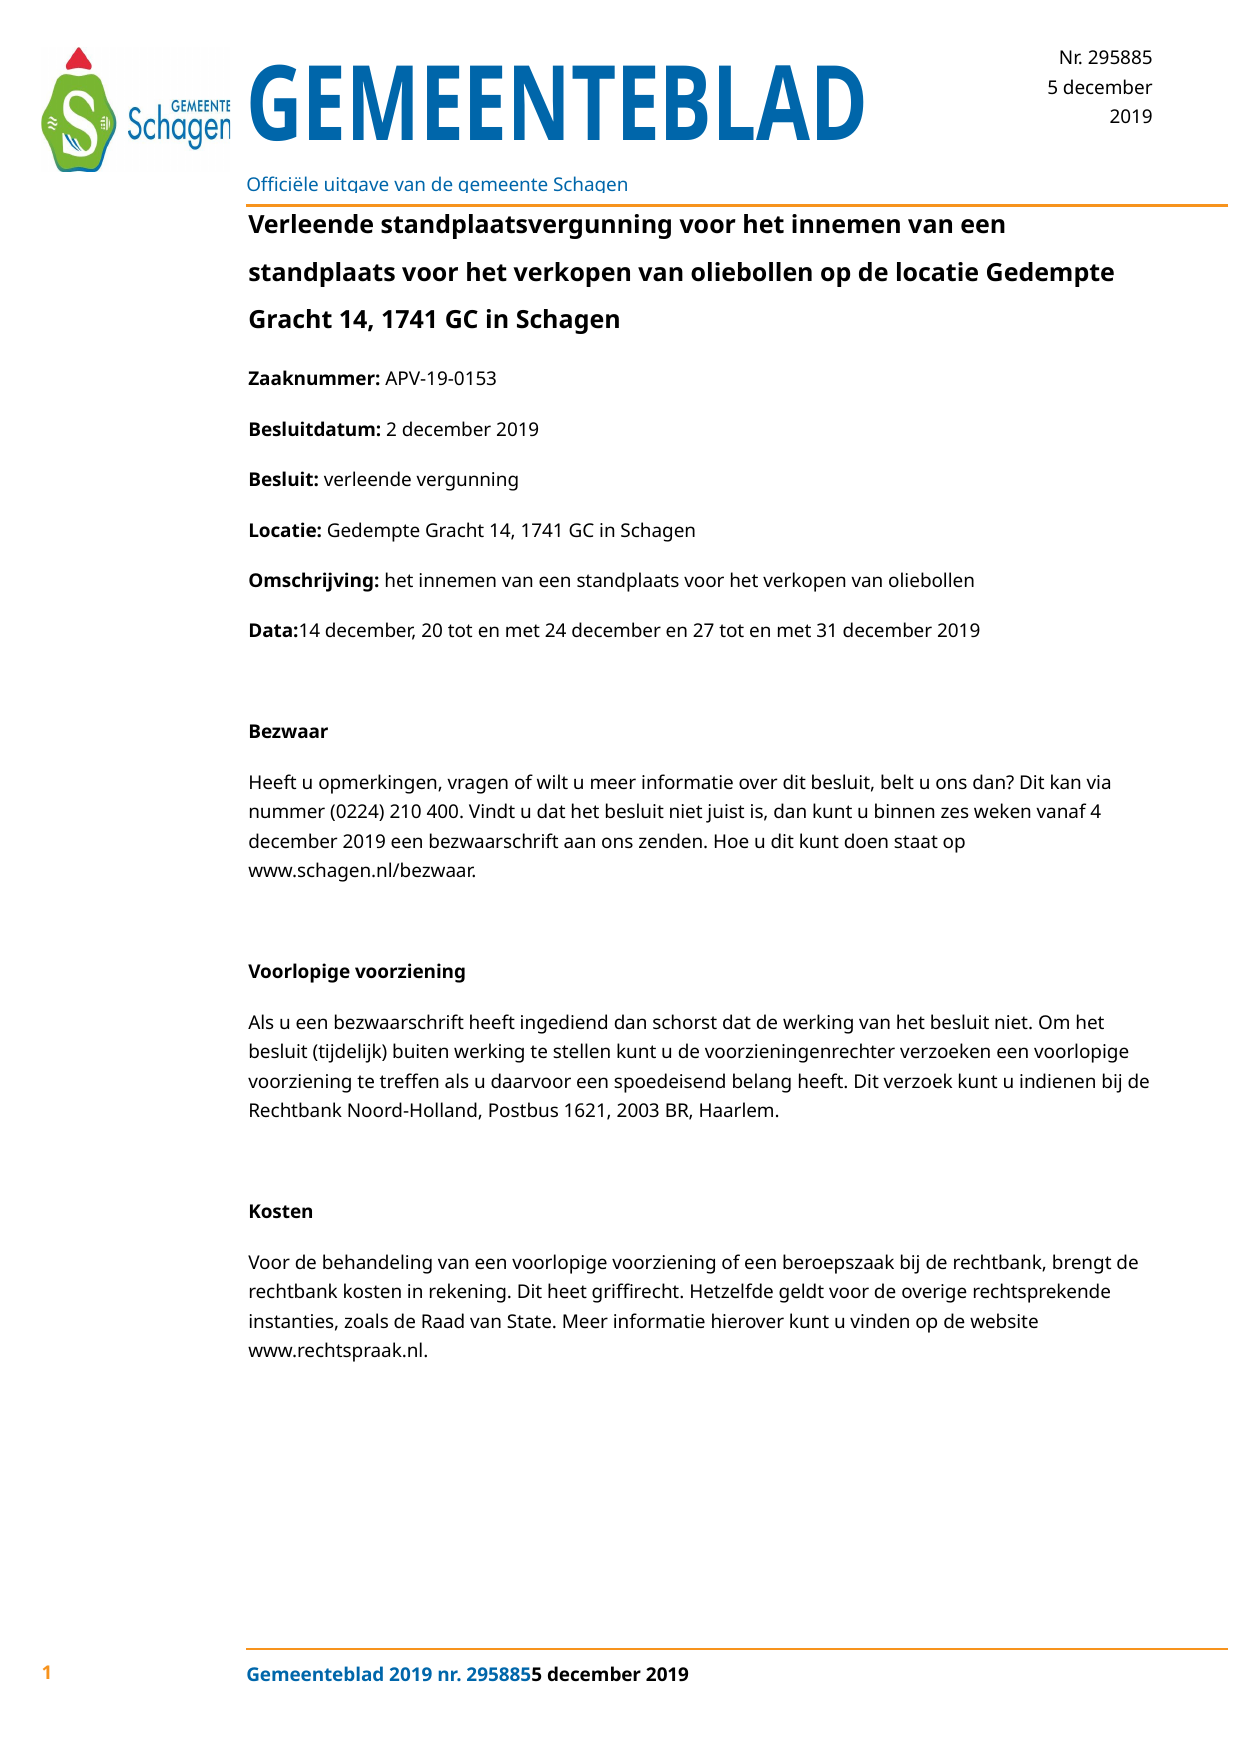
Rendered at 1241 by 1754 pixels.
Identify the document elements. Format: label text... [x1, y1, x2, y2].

picture [41, 47, 231, 172]
text Omschrijving: het innemen van een standplaats voor het verkopen van oliebollen [248, 567, 1152, 593]
text Locatie: Gedempte Gracht 14, 1741 GC in Schagen [248, 517, 1152, 542]
text Kosten [248, 1198, 1152, 1224]
text Besluit: verleende vergunning [248, 466, 1152, 492]
text Voor de behandeling van een voorlopige voorziening of een beroepszaak bij de rechtbank, brengt de rechtbank kosten in rekening. Dit heet griffirecht. Hetzelfde geldt voor de overige rechtsprekende instanties, zoals de Raad van State. Meer informatie hierover kunt u vinden op de website www.rechtspraak.nl. [248, 1249, 1152, 1363]
text Data:14 december, 20 tot en met 24 december en 27 tot en met 31 december 2019 [248, 618, 1152, 643]
text Heeft u opmerkingen, vragen of wilt u meer informatie over dit besluit, belt u ons dan? Dit kan via nummer (0224) 210 400. Vindt u dat het besluit niet juist is, dan kunt u binnen zes weken vanaf 4 december 2019 een bezwaarschrift aan ons zenden. Hoe u dit kunt doen staat op www.schagen.nl/bezwaar. [248, 769, 1152, 883]
text Besluitdatum: 2 december 2019 [248, 416, 1152, 442]
text Voorlopige voorziening [248, 958, 1152, 984]
text Als u een bezwaarschrift heeft ingediend dan schorst dat de werking van het besluit niet. Om het besluit (tijdelijk) buiten werking te stellen kunt u de voorzieningenrechter verzoeken een voorlopige voorziening te treffen als u daarvoor een spoedeisend belang heeft. Dit verzoek kunt u indienen bij de Rechtbank Noord-Holland, Postbus 1621, 2003 BR, Haarlem. [248, 1009, 1152, 1123]
text Zaaknummer: APV-19-0153 [248, 366, 1152, 391]
text Verleende standplaatsvergunning voor het innemen van een standplaats voor het verkopen van oliebollen op de locatie Gedempte Gracht 14, 1741 GC in Schagen [248, 207, 1152, 336]
text Bezwaar [248, 718, 1152, 744]
